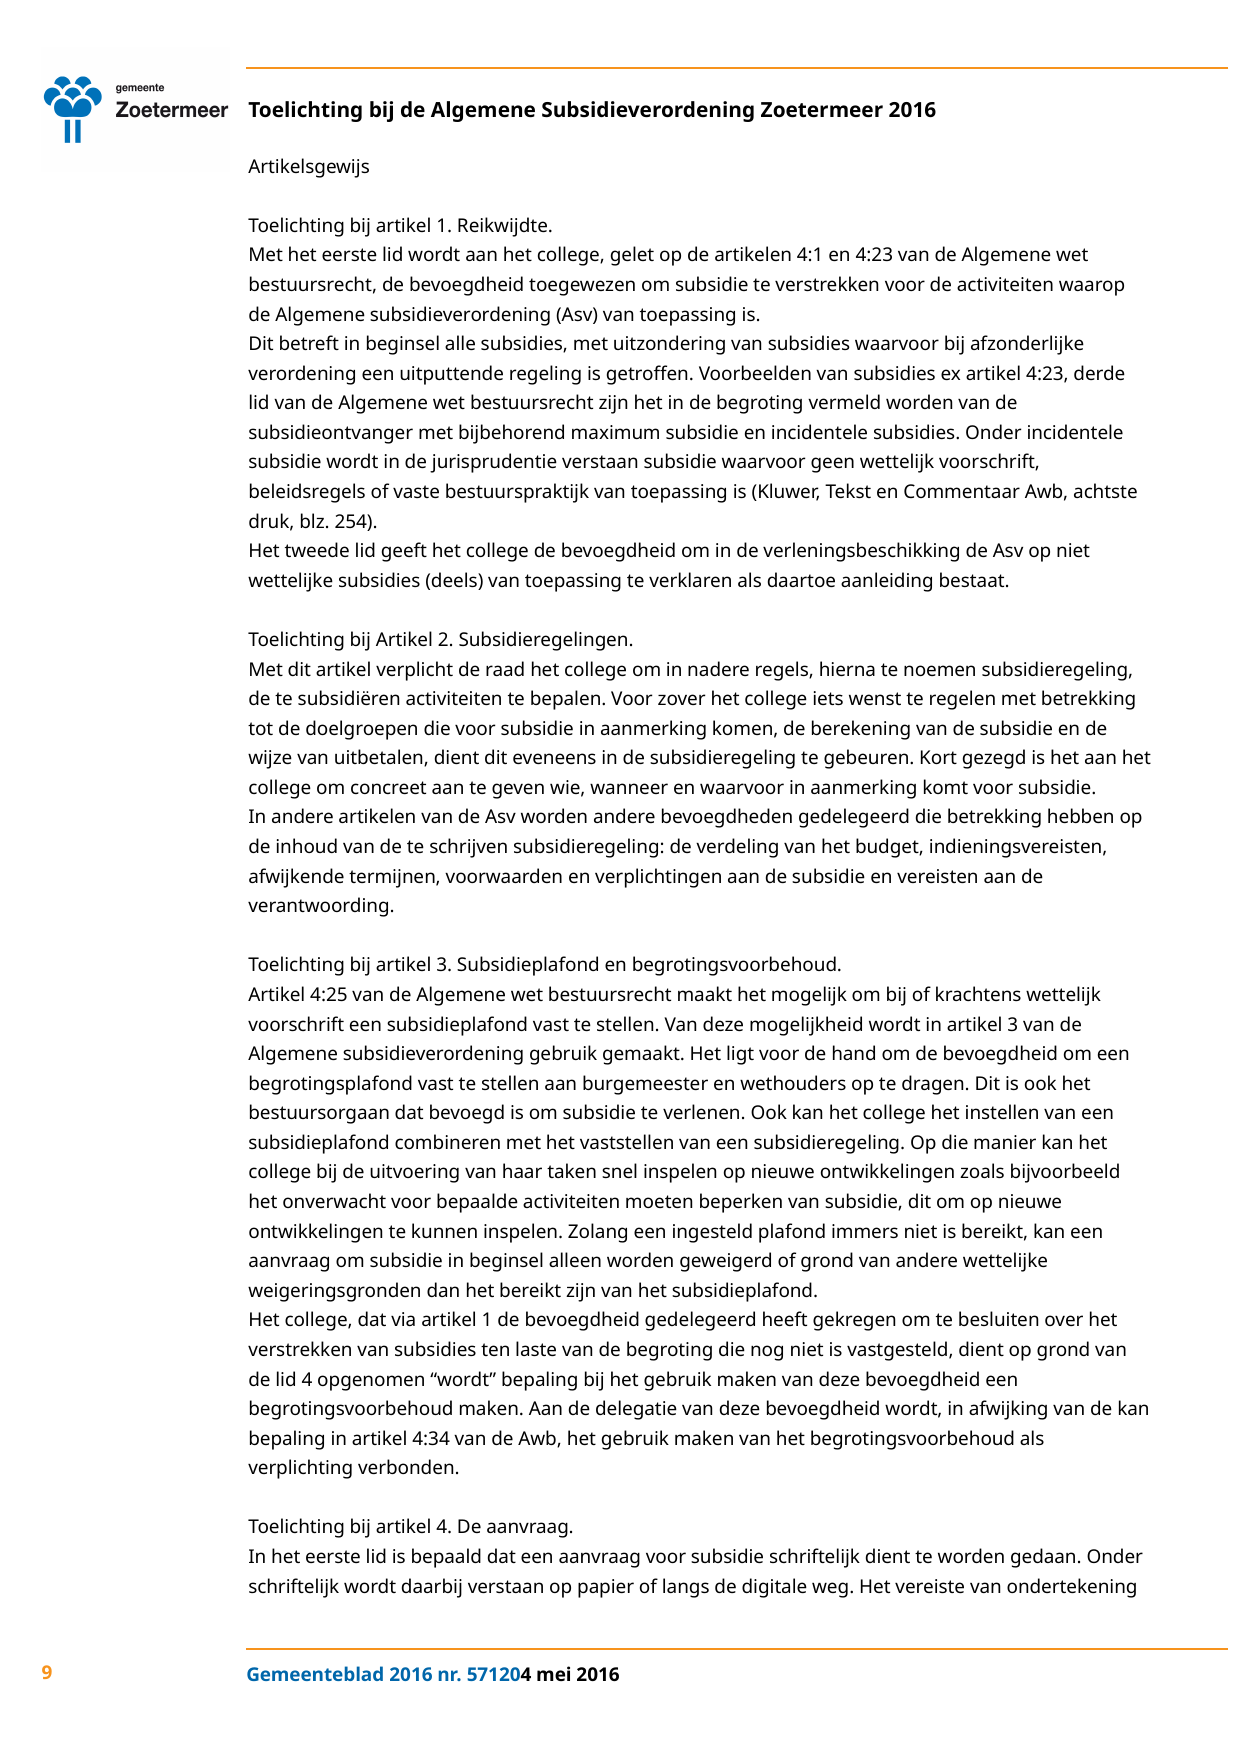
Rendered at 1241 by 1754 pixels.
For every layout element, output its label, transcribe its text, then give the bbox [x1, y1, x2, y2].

text Artikelsgewijs [248, 153, 1152, 179]
text Artikel 4:25 van de Algemene wet bestuursrecht maakt het mogelijk om bij of krachtens wettelijk voorschrift een subsidieplafond vast te stellen. Van deze mogelijkheid wordt in artikel 3 van de Algemene subsidieverordening gebruik gemaakt. Het ligt voor de hand om de bevoegdheid om een begrotingsplafond vast te stellen aan burgemeester en wethouders op te dragen. Dit is ook het bestuursorgaan dat bevoegd is om subsidie te verlenen. Ook kan het college het instellen van een subsidieplafond combineren met het vaststellen van een subsidieregeling. Op die manier kan het college bij de uitvoering van haar taken snel inspelen op nieuwe ontwikkelingen zoals bijvoorbeeld het onverwacht voor bepaalde activiteiten moeten beperken van subsidie, dit om op nieuwe ontwikkelingen te kunnen inspelen. Zolang een ingesteld plafond immers niet is bereikt, kan een aanvraag om subsidie in beginsel alleen worden geweigerd of grond van andere wettelijke weigeringsgronden dan het bereikt zijn van het subsidieplafond. [248, 981, 1152, 1303]
text Het college, dat via artikel 1 de bevoegdheid gedelegeerd heeft gekregen om te besluiten over het verstrekken van subsidies ten laste van de begroting die nog niet is vastgesteld, dient op grond van de lid 4 opgenomen “wordt” bepaling bij het gebruik maken van deze bevoegdheid een begrotingsvoorbehoud maken. Aan de delegatie van deze bevoegdheid wordt, in afwijking van de kan bepaling in artikel 4:34 van de Awb, het gebruik maken van het begrotingsvoorbehoud als verplichting verbonden. [248, 1307, 1152, 1480]
text In het eerste lid is bepaald dat een aanvraag voor subsidie schriftelijk dient te worden gedaan. Onder schriftelijk wordt daarbij verstaan op papier of langs de digitale weg. Het vereiste van ondertekening [248, 1543, 1152, 1599]
text Toelichting bij artikel 3. Subsidieplafond en begrotingsvoorbehoud. [248, 952, 1152, 977]
text Met dit artikel verplicht de raad het college om in nadere regels, hierna te noemen subsidieregeling, de te subsidiëren activiteiten te bepalen. Voor zover het college iets wenst te regelen met betrekking tot de doelgroepen die voor subsidie in aanmerking komen, de berekening van de subsidie en de wijze van uitbetalen, dient dit eveneens in de subsidieregeling te gebeuren. Kort gezegd is het aan het college om concreet aan te geven wie, wanneer en waarvoor in aanmerking komt voor subsidie. [248, 656, 1152, 800]
text Toelichting bij de Algemene Subsidieverordening Zoetermeer 2016 [248, 95, 1152, 123]
text Met het eerste lid wordt aan het college, gelet op de artikelen 4:1 en 4:23 van de Algemene wet bestuursrecht, de bevoegdheid toegewezen om subsidie te verstrekken voor de activiteiten waarop de Algemene subsidieverordening (Asv) van toepassing is. [248, 242, 1152, 327]
text Toelichting bij artikel 1. Reikwijdte. [248, 212, 1152, 238]
picture [41, 47, 231, 172]
text Toelichting bij Artikel 2. Subsidieregelingen. [248, 626, 1152, 652]
text Toelichting bij artikel 4. De aanvraag. [248, 1514, 1152, 1539]
text Het tweede lid geeft het college de bevoegdheid om in de verleningsbeschikking de Asv op niet wettelijke subsidies (deels) van toepassing te verklaren als daartoe aanleiding bestaat. [248, 537, 1152, 593]
text Dit betreft in beginsel alle subsidies, met uitzondering van subsidies waarvoor bij afzonderlijke verordening een uitputtende regeling is getroffen. Voorbeelden van subsidies ex artikel 4:23, derde lid van de Algemene wet bestuursrecht zijn het in de begroting vermeld worden van de subsidieontvanger met bijbehorend maximum subsidie en incidentele subsidies. Onder incidentele subsidie wordt in de jurisprudentie verstaan subsidie waarvoor geen wettelijk voorschrift, beleidsregels of vaste bestuurspraktijk van toepassing is (Kluwer, Tekst en Commentaar Awb, achtste druk, blz. 254). [248, 330, 1152, 534]
text In andere artikelen van de Asv worden andere bevoegdheden gedelegeerd die betrekking hebben op de inhoud van de te schrijven subsidieregeling: de verdeling van het budget, indieningsvereisten, afwijkende termijnen, voorwaarden en verplichtingen aan de subsidie en vereisten aan de verantwoording. [248, 804, 1152, 918]
